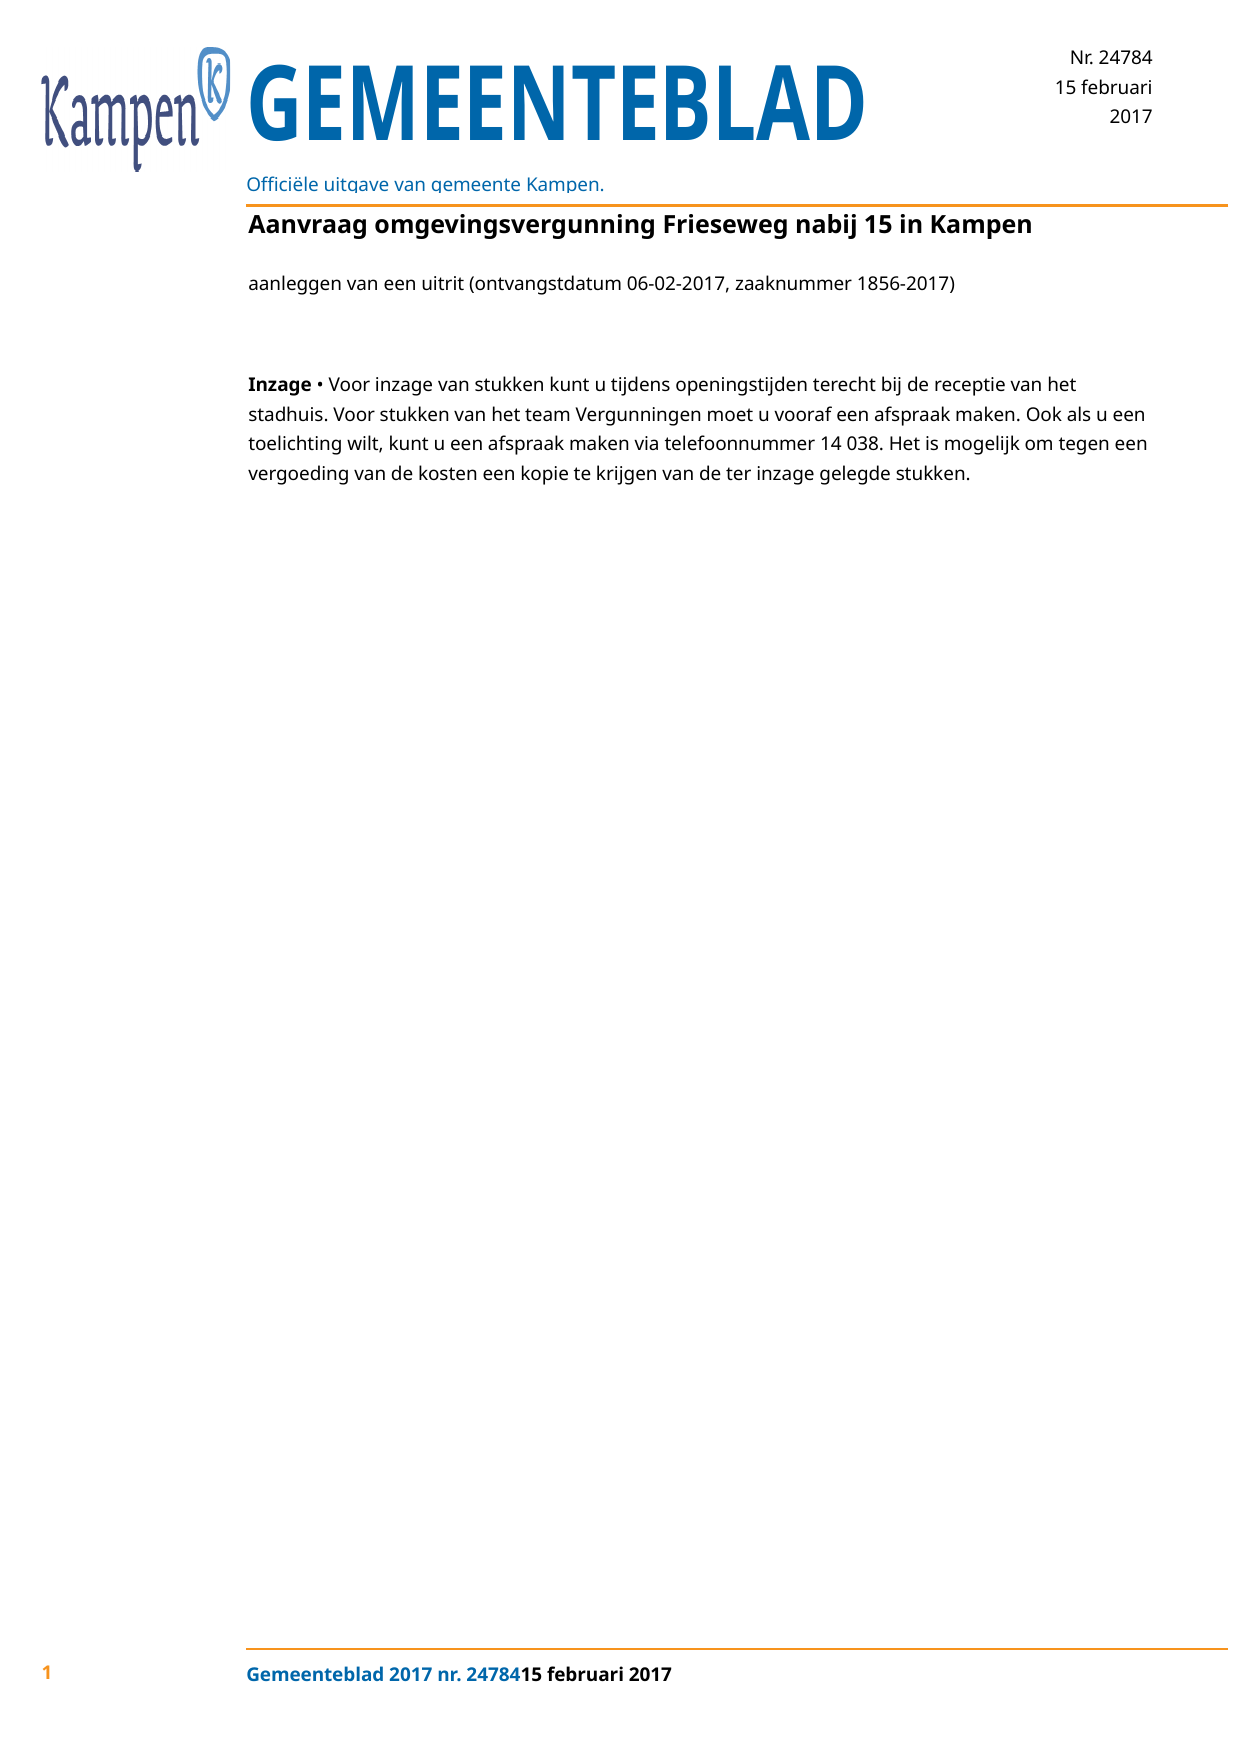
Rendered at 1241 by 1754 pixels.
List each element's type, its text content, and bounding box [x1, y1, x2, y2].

text aanleggen van een uitrit (ontvangstdatum 06-02-2017, zaaknummer 1856-2017) [248, 270, 1152, 296]
picture [41, 47, 231, 172]
text Inzage • Voor inzage van stukken kunt u tijdens openingstijden terecht bij de receptie van het stadhuis. Voor stukken van het team Vergunningen moet u vooraf een afspraak maken. Ook als u een toelichting wilt, kunt u een afspraak maken via telefoonnummer 14 038. Het is mogelijk om tegen een vergoeding van de kosten een kopie te krijgen van de ter inzage gelegde stukken. [248, 371, 1152, 486]
text Aanvraag omgevingsvergunning Frieseweg nabij 15 in Kampen [248, 207, 1152, 241]
